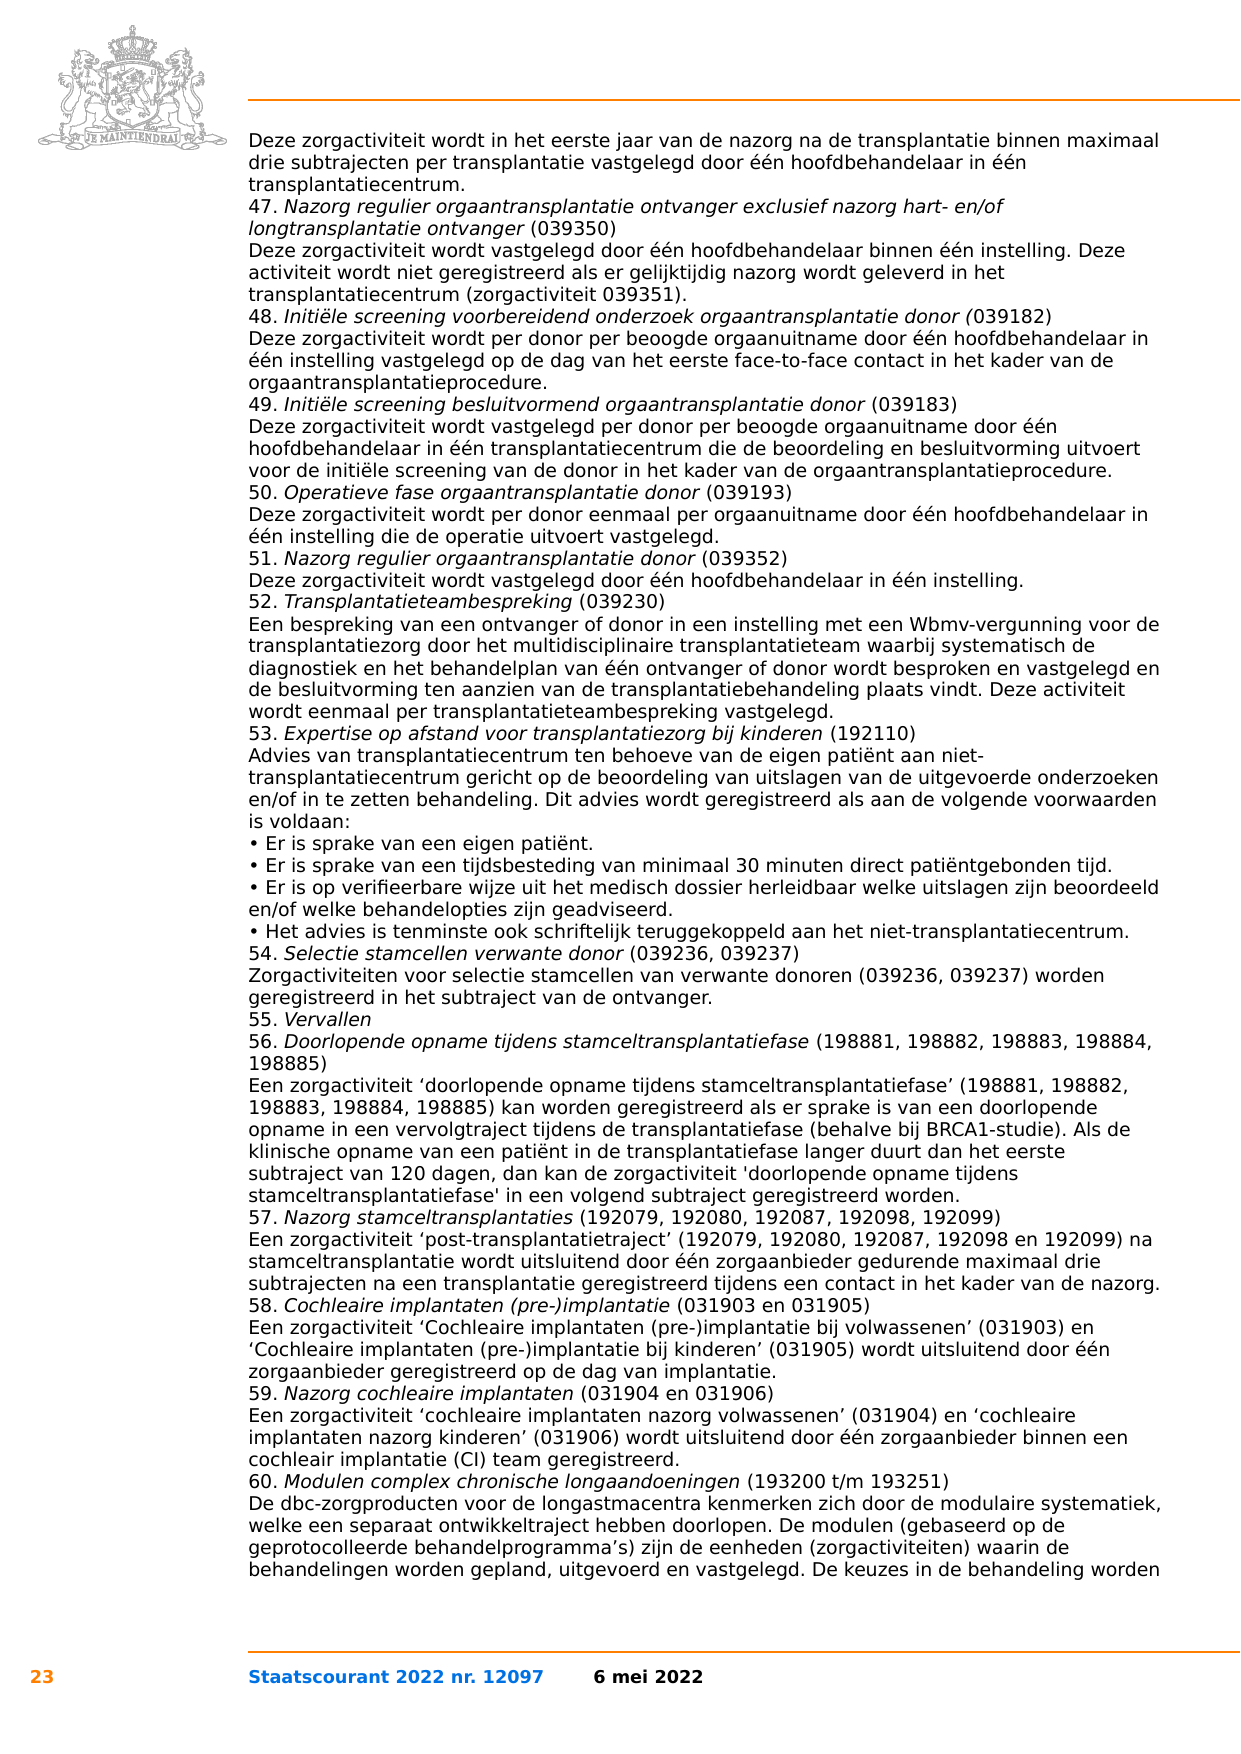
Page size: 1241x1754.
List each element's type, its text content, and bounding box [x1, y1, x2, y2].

text 47. Nazorg regulier orgaantransplantatie ontvanger exclusief nazorg hart- en/of longtransplantatie ontvanger (039350) [248, 196, 1163, 240]
text 54. Selectie stamcellen verwante donor (039236, 039237) [248, 943, 1163, 965]
text Deze zorgactiviteit wordt vastgelegd door één hoofdbehandelaar in één instelling. [248, 569, 1163, 591]
text Deze zorgactiviteit wordt per donor per beoogde orgaanuitname door één hoofdbehandelaar in één instelling vastgelegd op de dag van het eerste face-to-face contact in het kader van de orgaantransplantatieprocedure. [248, 328, 1163, 394]
text 55. Vervallen [248, 1009, 1163, 1031]
text Een zorgactiviteit ‘cochleaire implantaten nazorg volwassenen’ (031904) en ‘cochleaire implantaten nazorg kinderen’ (031906) wordt uitsluitend door één zorgaanbieder binnen een cochleair implantatie (CI) team geregistreerd. [248, 1405, 1163, 1471]
text 60. Modulen complex chronische longaandoeningen (193200 t/m 193251) [248, 1471, 1163, 1493]
text Een bespreking van een ontvanger of donor in een instelling met een Wbmv-vergunning voor de transplantatiezorg door het multidisciplinaire transplantatieteam waarbij systematisch de diagnostiek en het behandelplan van één ontvanger of donor wordt besproken en vastgelegd en de besluitvorming ten aanzien van de transplantatiebehandeling plaats vindt. Deze activiteit wordt eenmaal per transplantatieteambespreking vastgelegd. [248, 613, 1163, 723]
text 48. Initiële screening voorbereidend onderzoek orgaantransplantatie donor (039182) [248, 306, 1163, 328]
text • Er is op verifieerbare wijze uit het medisch dossier herleidbaar welke uitslagen zijn beoordeeld en/of welke behandelopties zijn geadviseerd. [248, 877, 1163, 921]
text 58. Cochleaire implantaten (pre-)implantatie (031903 en 031905) [248, 1295, 1163, 1317]
picture [38, 25, 227, 150]
text 49. Initiële screening besluitvormend orgaantransplantatie donor (039183) [248, 394, 1163, 416]
text Deze zorgactiviteit wordt in het eerste jaar van de nazorg na de transplantatie binnen maximaal drie subtrajecten per transplantatie vastgelegd door één hoofdbehandelaar in één transplantatiecentrum. [248, 130, 1163, 196]
text 51. Nazorg regulier orgaantransplantatie donor (039352) [248, 547, 1163, 569]
text Deze zorgactiviteit wordt vastgelegd door één hoofdbehandelaar binnen één instelling. Deze activiteit wordt niet geregistreerd als er gelijktijdig nazorg wordt geleverd in het transplantatiecentrum (zorgactiviteit 039351). [248, 240, 1163, 306]
text Zorgactiviteiten voor selectie stamcellen van verwante donoren (039236, 039237) worden geregistreerd in het subtraject van de ontvanger. [248, 965, 1163, 1009]
text • Het advies is tenminste ook schriftelijk teruggekoppeld aan het niet-transplantatiecentrum. [248, 921, 1163, 943]
text Een zorgactiviteit ‘post-transplantatietraject’ (192079, 192080, 192087, 192098 en 192099) na stamceltransplantatie wordt uitsluitend door één zorgaanbieder gedurende maximaal drie subtrajecten na een transplantatie geregistreerd tijdens een contact in het kader van de nazorg. [248, 1229, 1163, 1295]
text Een zorgactiviteit ‘doorlopende opname tijdens stamceltransplantatiefase’ (198881, 198882, 198883, 198884, 198885) kan worden geregistreerd als er sprake is van een doorlopende opname in een vervolgtraject tijdens de transplantatiefase (behalve bij BRCA1-studie). Als de klinische opname van een patiënt in de transplantatiefase langer duurt dan het eerste subtraject van 120 dagen, dan kan de zorgactiviteit 'doorlopende opname tijdens stamceltransplantatiefase' in een volgend subtraject geregistreerd worden. [248, 1075, 1163, 1207]
text Deze zorgactiviteit wordt vastgelegd per donor per beoogde orgaanuitname door één hoofdbehandelaar in één transplantatiecentrum die de beoordeling en besluitvorming uitvoert voor de initiële screening van de donor in het kader van de orgaantransplantatieprocedure. [248, 416, 1163, 482]
text Deze zorgactiviteit wordt per donor eenmaal per orgaanuitname door één hoofdbehandelaar in één instelling die de operatie uitvoert vastgelegd. [248, 503, 1163, 547]
text 53. Expertise op afstand voor transplantatiezorg bij kinderen (192110) [248, 723, 1163, 745]
text 52. Transplantatieteambespreking (039230) [248, 591, 1163, 613]
text De dbc-zorgproducten voor de longastmacentra kenmerken zich door de modulaire systematiek, welke een separaat ontwikkeltraject hebben doorlopen. De modulen (gebaseerd op de geprotocolleerde behandelprogramma’s) zijn de eenheden (zorgactiviteiten) waarin de behandelingen worden gepland, uitgevoerd en vastgelegd. De keuzes in de behandeling worden [248, 1493, 1163, 1581]
text Advies van transplantatiecentrum ten behoeve van de eigen patiënt aan niet-transplantatiecentrum gericht op de beoordeling van uitslagen van de uitgevoerde onderzoeken en/of in te zetten behandeling. Dit advies wordt geregistreerd als aan de volgende voorwaarden is voldaan: [248, 745, 1163, 833]
text • Er is sprake van een tijdsbesteding van minimaal 30 minuten direct patiëntgebonden tijd. [248, 855, 1163, 877]
text 57. Nazorg stamceltransplantaties (192079, 192080, 192087, 192098, 192099) [248, 1207, 1163, 1229]
text Een zorgactiviteit ‘Cochleaire implantaten (pre-)implantatie bij volwassenen’ (031903) en ‘Cochleaire implantaten (pre-)implantatie bij kinderen’ (031905) wordt uitsluitend door één zorgaanbieder geregistreerd op de dag van implantatie. [248, 1317, 1163, 1383]
text 59. Nazorg cochleaire implantaten (031904 en 031906) [248, 1383, 1163, 1405]
text • Er is sprake van een eigen patiënt. [248, 833, 1163, 855]
text 50. Operatieve fase orgaantransplantatie donor (039193) [248, 482, 1163, 503]
text 56. Doorlopende opname tijdens stamceltransplantatiefase (198881, 198882, 198883, 198884, 198885) [248, 1031, 1163, 1075]
